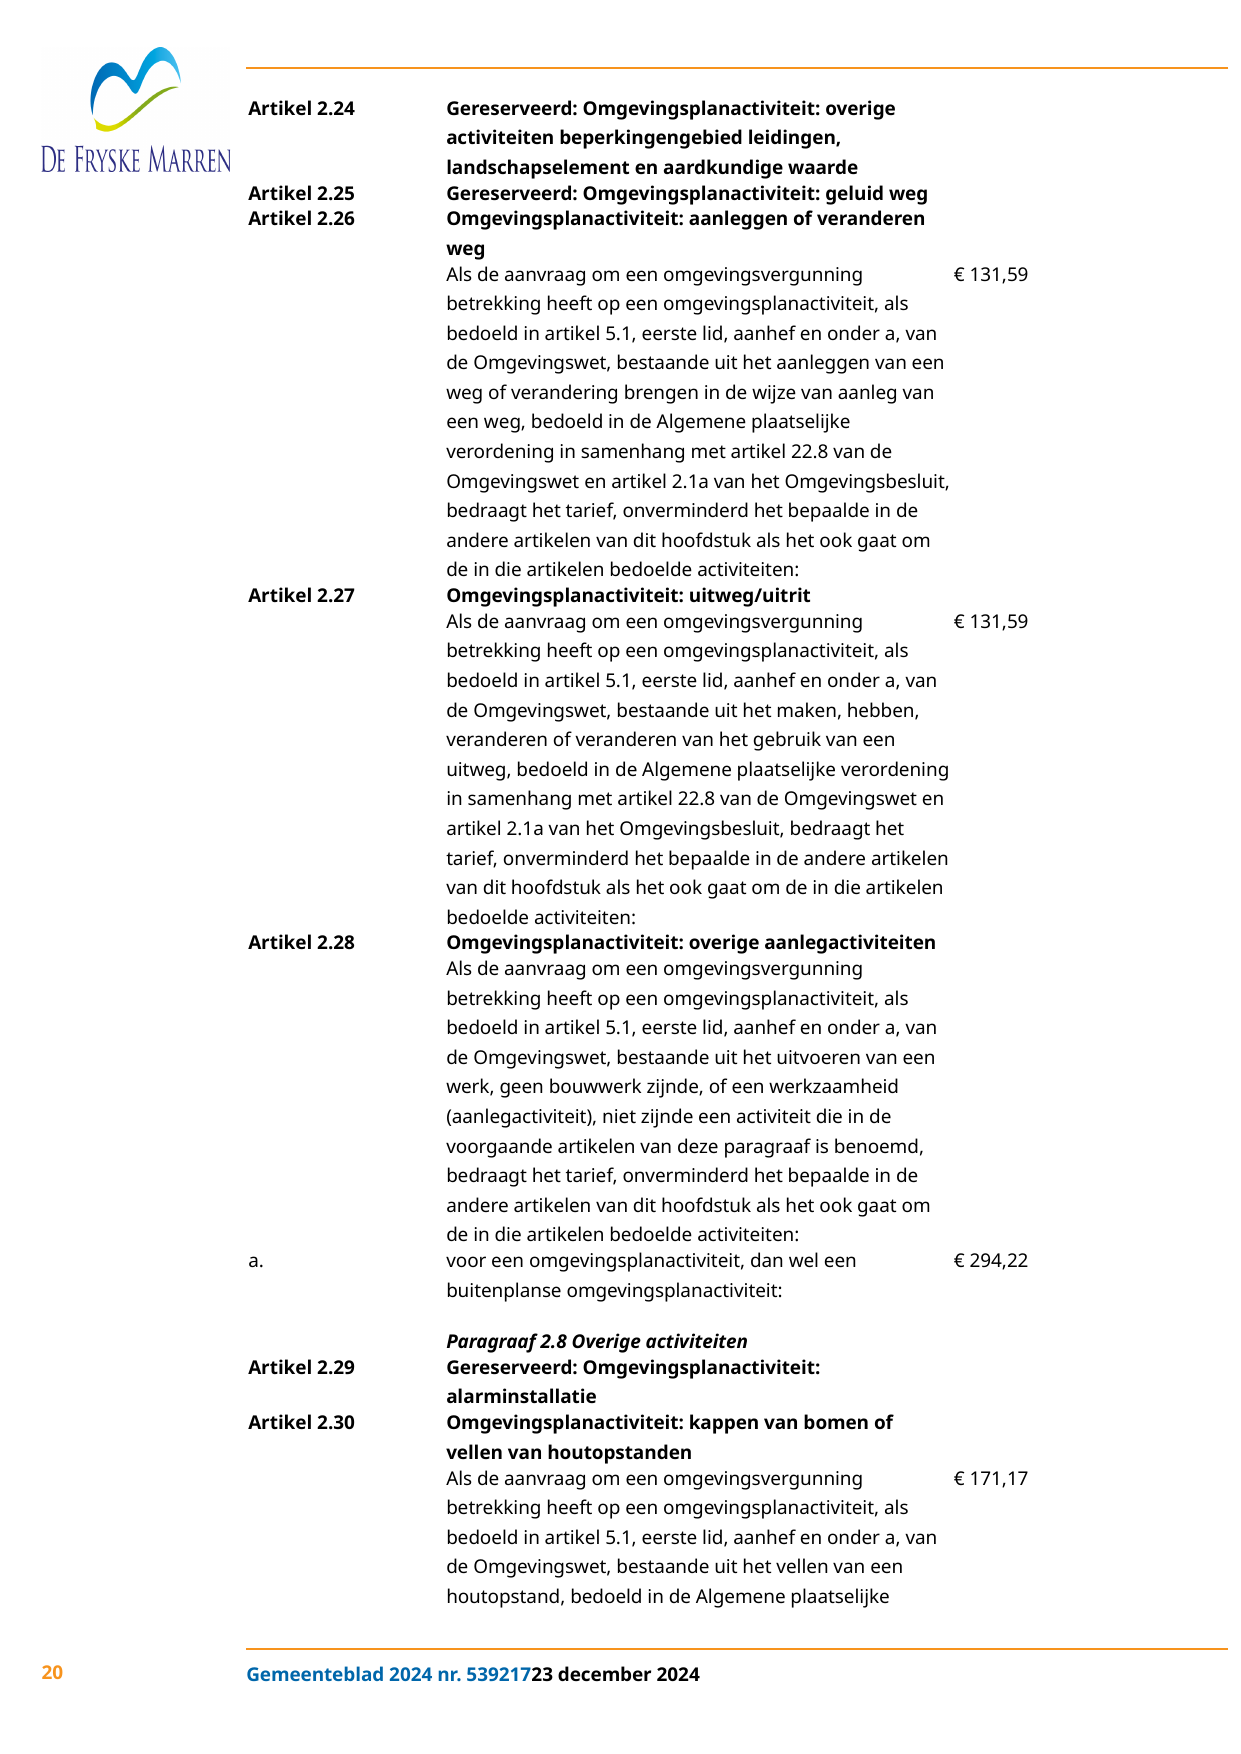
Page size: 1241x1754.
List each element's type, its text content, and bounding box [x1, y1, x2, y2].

table_cell Artikel 2.25 [248, 180, 446, 205]
table_cell Artikel 2.29 [248, 1354, 446, 1409]
table_cell [954, 95, 1152, 180]
table_cell Artikel 2.26 [248, 205, 446, 261]
table_cell [954, 930, 1152, 955]
table_cell Omgevingsplanactiviteit: overige aanlegactiviteiten [446, 930, 954, 955]
table_cell [954, 955, 1152, 1247]
table_cell Gereserveerd: Omgevingsplanactiviteit: alarminstallatie [446, 1354, 954, 1409]
table_cell [248, 955, 446, 1247]
table_cell Gereserveerd: Omgevingsplanactiviteit: geluid weg [446, 180, 954, 205]
table_cell Omgevingsplanactiviteit: kappen van bomen of vellen van houtopstanden [446, 1409, 954, 1465]
table_cell a. [248, 1247, 446, 1303]
table_cell [954, 1328, 1152, 1354]
table_cell Gereserveerd: Omgevingsplanactiviteit: overige activiteiten beperkingengebied leidingen, landschapselement en aardkundige waarde [446, 95, 954, 180]
table_cell Omgevingsplanactiviteit: uitweg/uitrit [446, 582, 954, 608]
table_cell Artikel 2.24 [248, 95, 446, 180]
table_cell [954, 1409, 1152, 1465]
table_cell Artikel 2.28 [248, 930, 446, 955]
table_cell € 131,59 [954, 608, 1152, 929]
table_cell voor een omgevingsplanactiviteit, dan wel een buitenplanse omgevingsplanactiviteit: [446, 1247, 954, 1303]
table_cell [954, 1303, 1152, 1328]
table_cell [954, 205, 1152, 261]
table_cell [248, 261, 446, 582]
table_cell [248, 1465, 446, 1609]
table_cell Omgevingsplanactiviteit: aanleggen of veranderen weg [446, 205, 954, 261]
table_cell [954, 582, 1152, 608]
table_cell Als de aanvraag om een omgevingsvergunning betrekking heeft op een omgevingsplanactiviteit, als bedoeld in artikel 5.1, eerste lid, aanhef en onder a, van de Omgevingswet, bestaande uit het maken, hebben, veranderen of veranderen van het gebruik van een uitweg, bedoeld in de Algemene plaatselijke verordening in samenhang met artikel 22.8 van de Omgevingswet en artikel 2.1a van het Omgevingsbesluit, bedraagt het tarief, onverminderd het bepaalde in de andere artikelen van dit hoofdstuk als het ook gaat om de in die artikelen bedoelde activiteiten: [446, 608, 954, 929]
table_cell € 294,22 [954, 1247, 1152, 1303]
table_cell [248, 608, 446, 929]
table_cell Als de aanvraag om een omgevingsvergunning betrekking heeft op een omgevingsplanactiviteit, als bedoeld in artikel 5.1, eerste lid, aanhef en onder a, van de Omgevingswet, bestaande uit het aanleggen van een weg of verandering brengen in de wijze van aanleg van een weg, bedoeld in de Algemene plaatselijke verordening in samenhang met artikel 22.8 van de Omgevingswet en artikel 2.1a van het Omgevingsbesluit, bedraagt het tarief, onverminderd het bepaalde in de andere artikelen van dit hoofdstuk als het ook gaat om de in die artikelen bedoelde activiteiten: [446, 261, 954, 582]
picture [41, 47, 231, 172]
table_cell Paragraaf 2.8 Overige activiteiten [446, 1328, 954, 1354]
table_cell Als de aanvraag om een omgevingsvergunning betrekking heeft op een omgevingsplanactiviteit, als bedoeld in artikel 5.1, eerste lid, aanhef en onder a, van de Omgevingswet, bestaande uit het uitvoeren van een werk, geen bouwwerk zijnde, of een werkzaamheid (aanlegactiviteit), niet zijnde een activiteit die in de voorgaande artikelen van deze paragraaf is benoemd, bedraagt het tarief, onverminderd het bepaalde in de andere artikelen van dit hoofdstuk als het ook gaat om de in die artikelen bedoelde activiteiten: [446, 955, 954, 1247]
table_cell [248, 1328, 446, 1354]
table_cell [954, 1354, 1152, 1409]
table_cell € 131,59 [954, 261, 1152, 582]
table_cell Artikel 2.27 [248, 582, 446, 608]
table_cell [954, 180, 1152, 205]
table_cell [446, 1303, 954, 1328]
table_cell Artikel 2.30 [248, 1409, 446, 1465]
table_cell € 171,17 [954, 1465, 1152, 1609]
table_cell [248, 1303, 446, 1328]
table_cell Als de aanvraag om een omgevingsvergunning betrekking heeft op een omgevingsplanactiviteit, als bedoeld in artikel 5.1, eerste lid, aanhef en onder a, van de Omgevingswet, bestaande uit het vellen van een houtopstand, bedoeld in de Algemene plaatselijke [446, 1465, 954, 1609]
